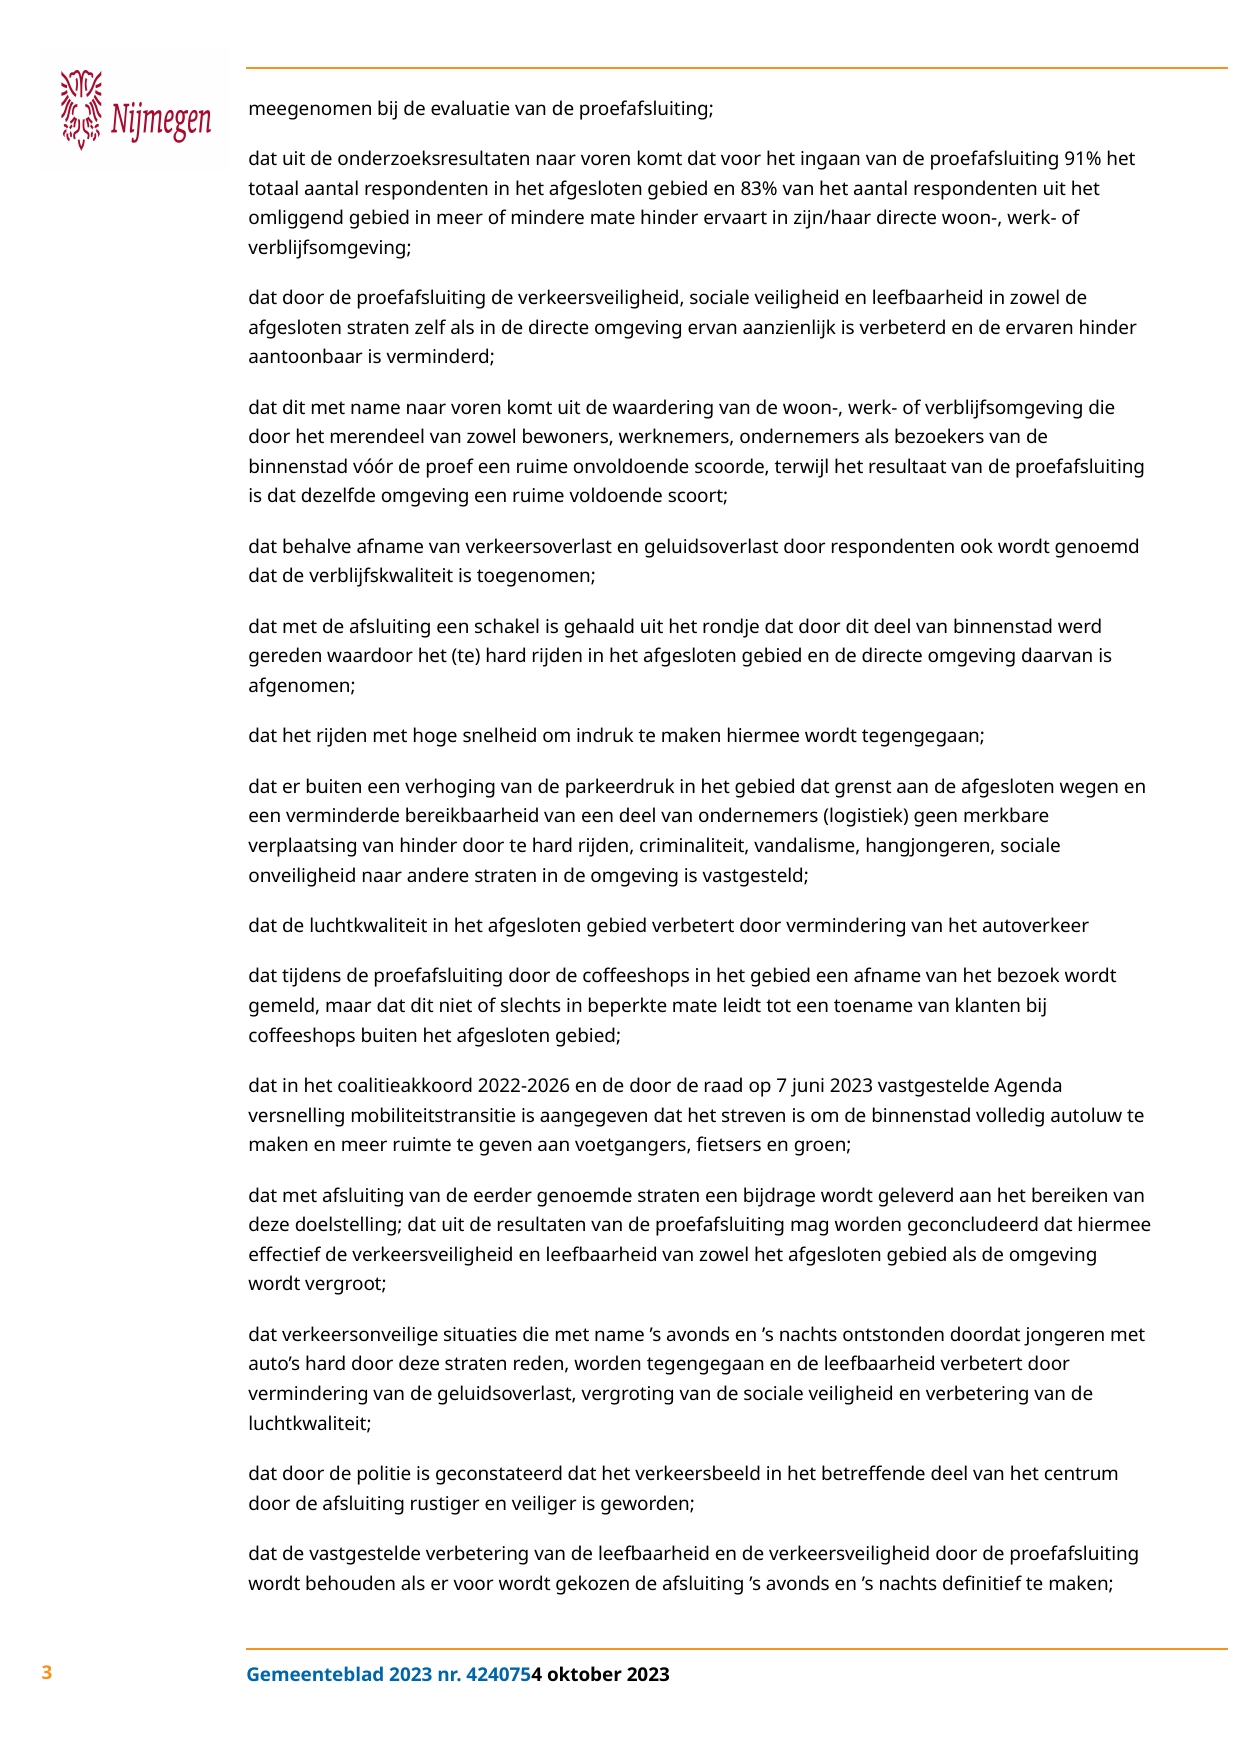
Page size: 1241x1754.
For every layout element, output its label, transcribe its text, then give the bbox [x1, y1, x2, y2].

text dat behalve afname van verkeersoverlast en geluidsoverlast door respondenten ook wordt genoemd dat de verblijfskwaliteit is toegenomen; [248, 533, 1152, 588]
text meegenomen bij de evaluatie van de proefafsluiting; [248, 95, 1152, 121]
text dat tijdens de proefafsluiting door de coffeeshops in het gebied een afname van het bezoek wordt gemeld, maar dat dit niet of slechts in beperkte mate leidt tot een toename van klanten bij coffeeshops buiten het afgesloten gebied; [248, 963, 1152, 1048]
text dat verkeersonveilige situaties die met name ’s avonds en ’s nachts ontstonden doordat jongeren met auto’s hard door deze straten reden, worden tegengegaan en de leefbaarheid verbetert door vermindering van de geluidsoverlast, vergroting van de sociale veiligheid en verbetering van de luchtkwaliteit; [248, 1321, 1152, 1436]
text dat de luchtkwaliteit in het afgesloten gebied verbetert door vermindering van het autoverkeer [248, 912, 1152, 938]
text dat met de afsluiting een schakel is gehaald uit het rondje dat door dit deel van binnenstad werd gereden waardoor het (te) hard rijden in het afgesloten gebied en de directe omgeving daarvan is afgenomen; [248, 613, 1152, 698]
text dat door de proefafsluiting de verkeersveiligheid, sociale veiligheid en leefbaarheid in zowel de afgesloten straten zelf als in de directe omgeving ervan aanzienlijk is verbeterd en de ervaren hinder aantoonbaar is verminderd; [248, 284, 1152, 369]
text dat de vastgestelde verbetering van de leefbaarheid en de verkeersveiligheid door de proefafsluiting wordt behouden als er voor wordt gekozen de afsluiting ’s avonds en ’s nachts definitief te maken; [248, 1540, 1152, 1596]
text dat dit met name naar voren komt uit de waardering van de woon-, werk- of verblijfsomgeving die door het merendeel van zowel bewoners, werknemers, ondernemers als bezoekers van de binnenstad vóór de proef een ruime onvoldoende scoorde, terwijl het resultaat van de proefafsluiting is dat dezelfde omgeving een ruime voldoende scoort; [248, 394, 1152, 508]
text dat met afsluiting van de eerder genoemde straten een bijdrage wordt geleverd aan het bereiken van deze doelstelling; dat uit de resultaten van de proefafsluiting mag worden geconcludeerd dat hiermee effectief de verkeersveiligheid en leefbaarheid van zowel het afgesloten gebied als de omgeving wordt vergroot; [248, 1182, 1152, 1296]
text dat er buiten een verhoging van de parkeerdruk in het gebied dat grenst aan de afgesloten wegen en een verminderde bereikbaarheid van een deel van ondernemers (logistiek) geen merkbare verplaatsing van hinder door te hard rijden, criminaliteit, vandalisme, hangjongeren, sociale onveiligheid naar andere straten in de omgeving is vastgesteld; [248, 773, 1152, 888]
text dat het rijden met hoge snelheid om indruk te maken hiermee wordt tegengegaan; [248, 723, 1152, 748]
text dat in het coalitieakkoord 2022-2026 en de door de raad op 7 juni 2023 vastgestelde Agenda versnelling mobiliteitstransitie is aangegeven dat het streven is om de binnenstad volledig autoluw te maken en meer ruimte te geven aan voetgangers, fietsers en groen; [248, 1072, 1152, 1157]
picture [41, 47, 231, 172]
text dat uit de onderzoeksresultaten naar voren komt dat voor het ingaan van de proefafsluiting 91% het totaal aantal respondenten in het afgesloten gebied en 83% van het aantal respondenten uit het omliggend gebied in meer of mindere mate hinder ervaart in zijn/haar directe woon-, werk- of verblijfsomgeving; [248, 145, 1152, 260]
text dat door de politie is geconstateerd dat het verkeersbeeld in het betreffende deel van het centrum door de afsluiting rustiger en veiliger is geworden; [248, 1460, 1152, 1516]
